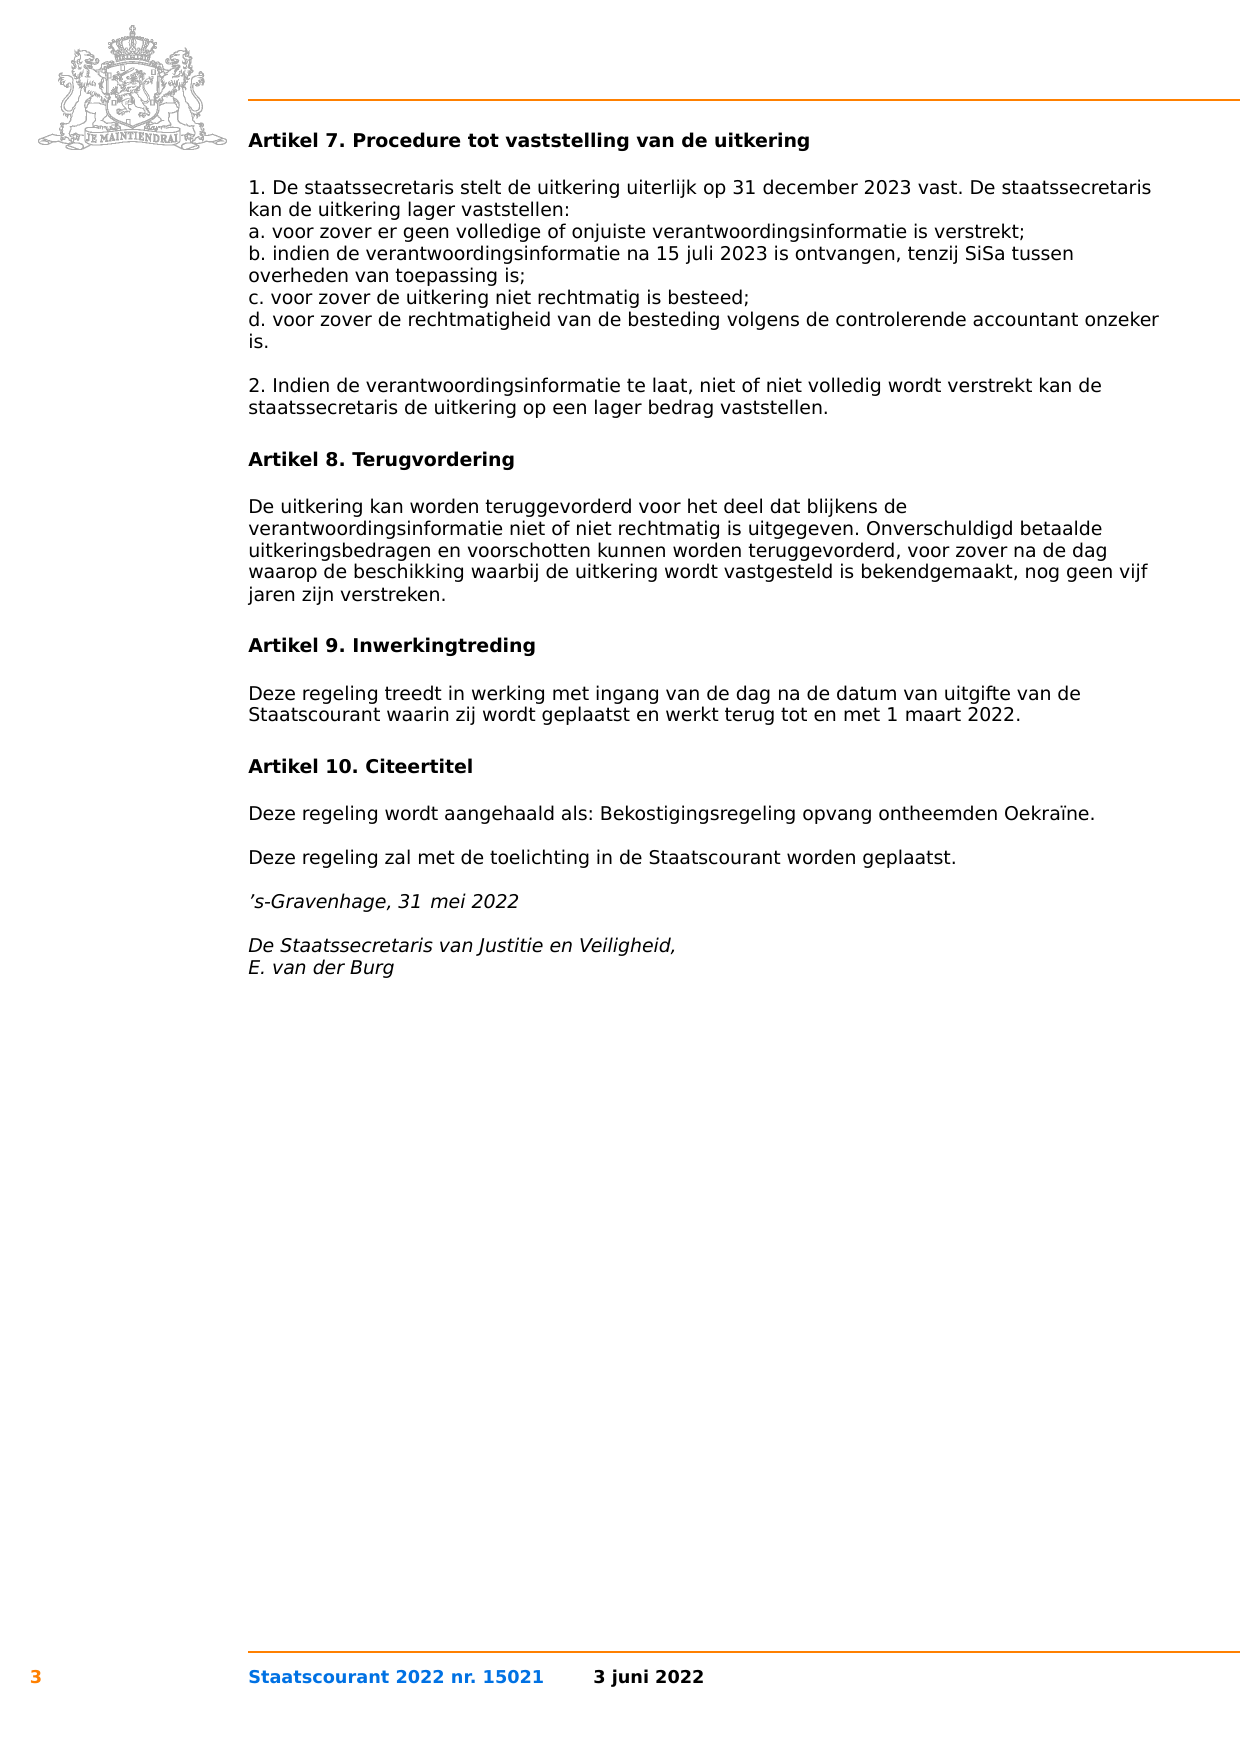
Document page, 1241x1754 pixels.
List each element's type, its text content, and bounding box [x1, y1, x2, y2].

subtitle Artikel 9. Inwerkingtreding [248, 635, 1163, 657]
text Deze regeling zal met de toelichting in de Staatscourant worden geplaatst. [248, 847, 1163, 869]
text c. voor zover de uitkering niet rechtmatig is besteed; [248, 287, 1163, 309]
text Deze regeling wordt aangehaald als: Bekostigingsregeling opvang ontheemden Oekraïne. [248, 803, 1163, 825]
text b. indien de verantwoordingsinformatie na 15 juli 2023 is ontvangen, tenzij SiSa tussen overheden van toepassing is; [248, 243, 1163, 287]
picture [38, 25, 227, 150]
text ’s-Gravenhage, 31 mei 2022 [248, 891, 1163, 913]
text De uitkering kan worden teruggevorderd voor het deel dat blijkens de verantwoordingsinformatie niet of niet rechtmatig is uitgegeven. Onverschuldigd betaalde uitkeringsbedragen en voorschotten kunnen worden teruggevorderd, voor zover na de dag waarop de beschikking waarbij de uitkering wordt vastgesteld is bekendgemaakt, nog geen vijf jaren zijn verstreken. [248, 496, 1163, 605]
text 2. Indien de verantwoordingsinformatie te laat, niet of niet volledig wordt verstrekt kan de staatssecretaris de uitkering op een lager bedrag vaststellen. [248, 374, 1163, 418]
text Deze regeling treedt in werking met ingang van de dag na de datum van uitgifte van de Staatscourant waarin zij wordt geplaatst en werkt terug tot en met 1 maart 2022. [248, 682, 1163, 726]
subtitle Artikel 7. Procedure tot vaststelling van de uitkering [248, 130, 1163, 152]
text De Staatssecretaris van Justitie en Veiligheid, E. van der Burg [248, 935, 1163, 979]
subtitle Artikel 10. Citeertitel [248, 756, 1163, 778]
text 1. De staatssecretaris stelt de uitkering uiterlijk op 31 december 2023 vast. De staatssecretaris kan de uitkering lager vaststellen: [248, 177, 1163, 221]
subtitle Artikel 8. Terugvordering [248, 448, 1163, 471]
text d. voor zover de rechtmatigheid van de besteding volgens de controlerende accountant onzeker is. [248, 309, 1163, 353]
text a. voor zover er geen volledige of onjuiste verantwoordingsinformatie is verstrekt; [248, 221, 1163, 243]
